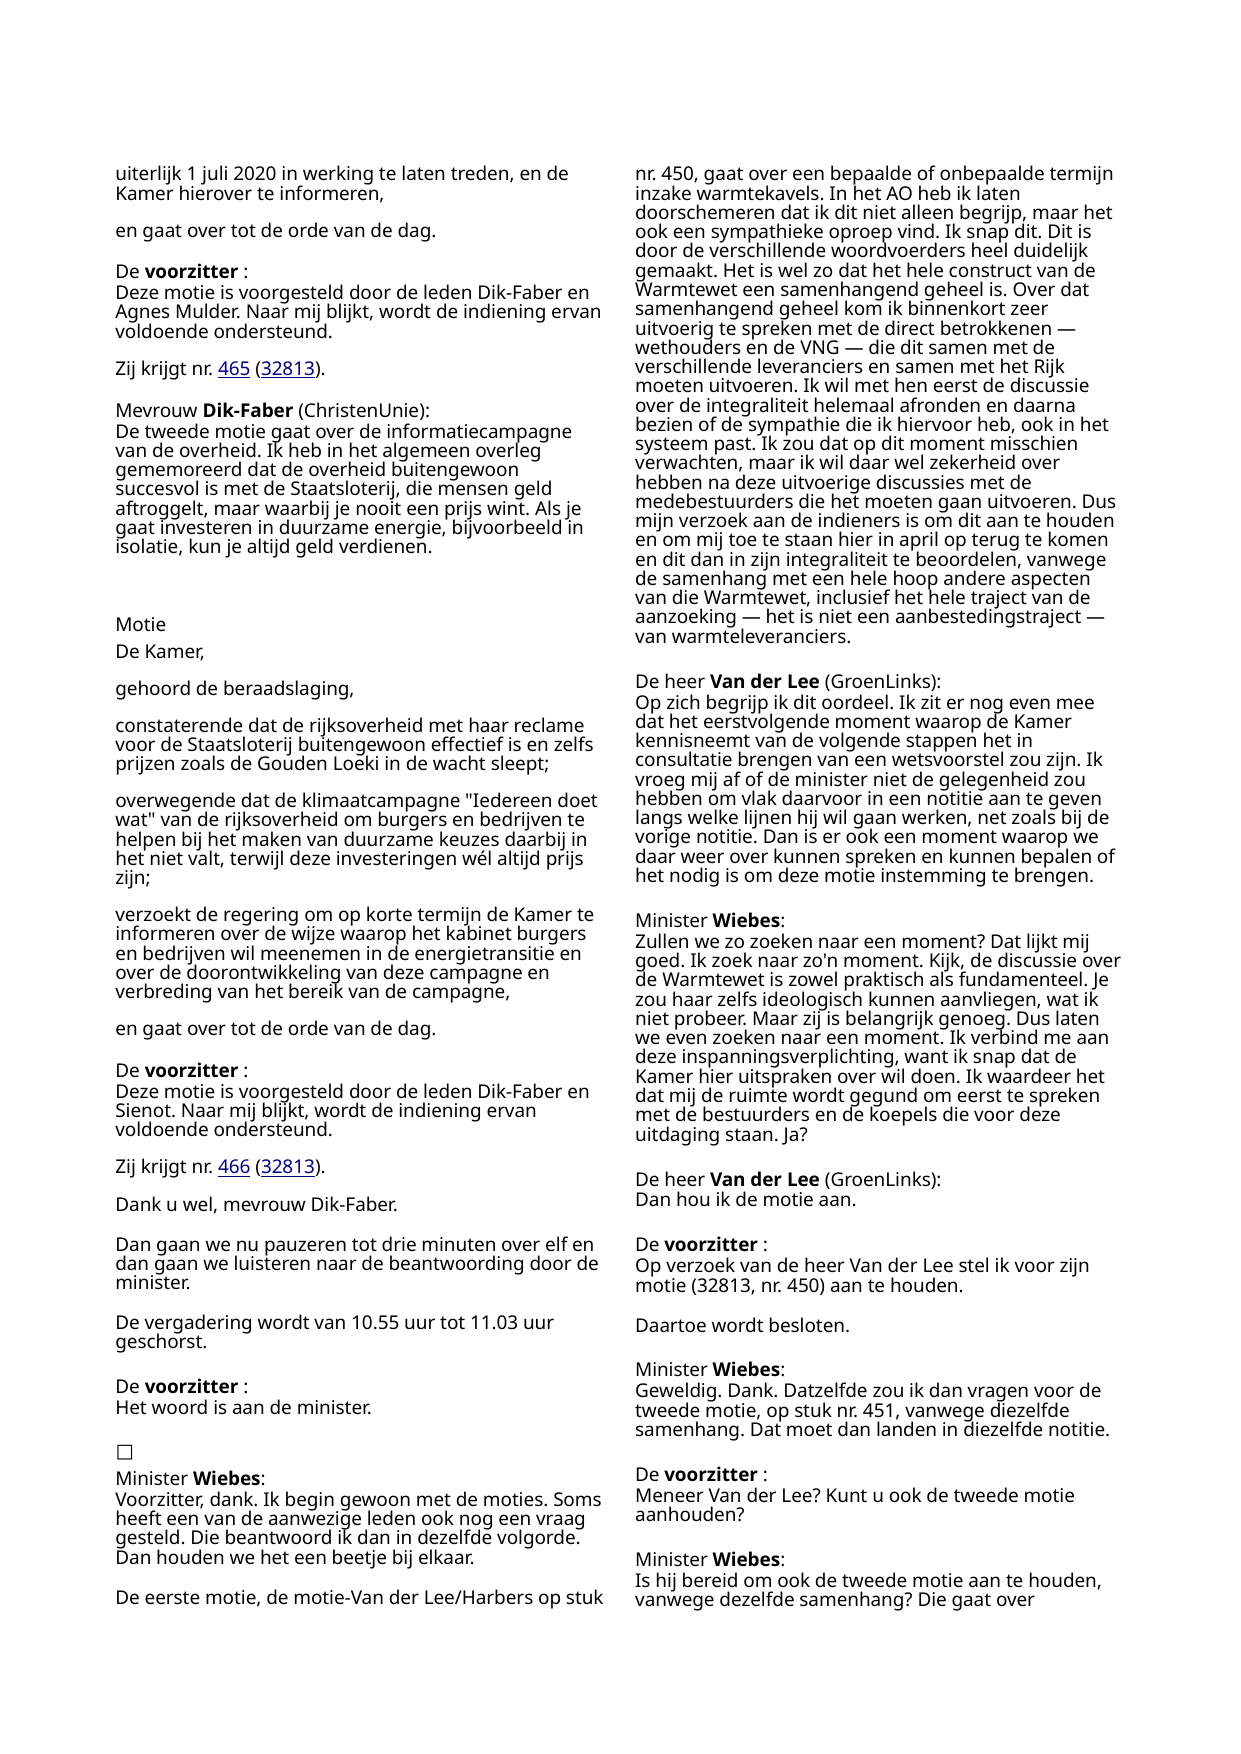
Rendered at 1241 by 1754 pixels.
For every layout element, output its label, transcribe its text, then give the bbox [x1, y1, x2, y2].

text De tweede motie gaat over de informatiecampagne van de overheid. Ik heb in het algemeen overleg gememoreerd dat de overheid buitengewoon succesvol is met de Staatsloterij, die mensen geld aftroggelt, maar waarbij je nooit een prijs wint. Als je gaat investeren in duurzame energie, bijvoorbeeld in isolatie, kun je altijd geld verdienen. [115, 423, 605, 557]
text nr. 450, gaat over een bepaalde of onbepaalde termijn inzake warmtekavels. In het AO heb ik laten doorschemeren dat ik dit niet alleen begrijp, maar het ook een sympathieke oproep vind. Ik snap dit. Dit is door de verschillende woordvoerders heel duidelijk gemaakt. Het is wel zo dat het hele construct van de Warmtewet een samenhangend geheel is. Over dat samenhangend geheel kom ik binnenkort zeer uitvoerig te spreken met de direct betrokkenen — wethouders en de VNG — die dit samen met de verschillende leveranciers en samen met het Rijk moeten uitvoeren. Ik wil met hen eerst de discussie over de integraliteit helemaal afronden en daarna bezien of de sympathie die ik hiervoor heb, ook in het systeem past. Ik zou dat op dit moment misschien verwachten, maar ik wil daar wel zekerheid over hebben na deze uitvoerige discussies met de medebestuurders die het moeten gaan uitvoeren. Dus mijn verzoek aan de indieners is om dit aan te houden en om mij toe te staan hier in april op terug te komen en dit dan in zijn integraliteit te beoordelen, vanwege de samenhang met een hele hoop andere aspecten van die Warmtewet, inclusief het hele traject van de aanzoeking — het is niet een aanbestedingstraject — van warmteleveranciers. [635, 165, 1125, 647]
text verzoekt de regering om op korte termijn de Kamer te informeren over de wijze waarop het kabinet burgers en bedrijven wil meenemen in de energietransitie en over de doorontwikkeling van deze campagne en verbreding van het bereik van de campagne, [115, 906, 605, 1002]
text Zij krijgt nr. 465 (32813). [115, 360, 605, 379]
text Minister Wiebes: [635, 907, 1125, 933]
text gehoord de beraadslaging, [115, 679, 605, 699]
text Het woord is aan de minister. [115, 1399, 605, 1418]
text Minister Wiebes: [115, 1465, 605, 1491]
text Daartoe wordt besloten. [635, 1317, 1125, 1336]
text De heer Van der Lee (GroenLinks): [635, 1166, 1125, 1191]
text De voorzitter : [635, 1461, 1125, 1487]
text Geweldig. Dank. Datzelfde zou ik dan vragen voor de tweede motie, op stuk nr. 451, vanwege diezelfde samenhang. Dat moet dan landen in diezelfde notitie. [635, 1382, 1125, 1440]
text Op verzoek van de heer Van der Lee stel ik voor zijn motie (32813, nr. 450) aan te houden. [635, 1257, 1125, 1296]
text en gaat over tot de orde van de dag. [115, 222, 605, 241]
text Dan hou ik de motie aan. [635, 1191, 1125, 1211]
text De heer Van der Lee (GroenLinks): [635, 668, 1125, 694]
text De voorzitter : [115, 1373, 605, 1399]
text Meneer Van der Lee? Kunt u ook de tweede motie aanhouden? [635, 1487, 1125, 1525]
text De voorzitter : [115, 1057, 605, 1083]
text De eerste motie, de motie-Van der Lee/Harbers op stuk [115, 1589, 605, 1608]
text Minister Wiebes: [635, 1357, 1125, 1382]
text Mevrouw Dik-Faber (ChristenUnie): [115, 397, 605, 423]
text constaterende dat de rijksoverheid met haar reclame voor de Staatsloterij buitengewoon effectief is en zelfs prijzen zoals de Gouden Loeki in de wacht sleept; [115, 717, 605, 774]
text Minister Wiebes: [635, 1546, 1125, 1572]
text en gaat over tot de orde van de dag. [115, 1020, 605, 1039]
text De Kamer, [115, 643, 605, 662]
text Dan gaan we nu pauzeren tot drie minuten over elf en dan gaan we luisteren naar de beantwoording door de minister. [115, 1236, 605, 1293]
text uiterlijk 1 juli 2020 in werking te laten treden, en de Kamer hierover te informeren, [115, 165, 605, 204]
text Op zich begrijp ik dit oordeel. Ik zit er nog even mee dat het eerstvolgende moment waarop de Kamer kennisneemt van de volgende stappen het in consultatie brengen van een wetsvoorstel zou zijn. Ik vroeg mij af of de minister niet de gelegenheid zou hebben om vlak daarvoor in een notitie aan te geven langs welke lijnen hij wil gaan werken, net zoals bij de vorige notitie. Dan is er ook een moment waarop we daar weer over kunnen spreken en kunnen bepalen of het nodig is om deze motie instemming te brengen. [635, 694, 1125, 886]
text De vergadering wordt van 10.55 uur tot 11.03 uur geschorst. [115, 1314, 605, 1353]
text Deze motie is voorgesteld door de leden Dik-Faber en Agnes Mulder. Naar mij blijkt, wordt de indiening ervan voldoende ondersteund. [115, 284, 605, 342]
text De voorzitter : [115, 258, 605, 284]
text ⬜ [115, 1439, 605, 1465]
text Zij krijgt nr. 466 (32813). [115, 1158, 605, 1178]
text Is hij bereid om ook de tweede motie aan te houden, vanwege dezelfde samenhang? Die gaat over [635, 1572, 1125, 1610]
text Dank u wel, mevrouw Dik-Faber. [115, 1196, 605, 1215]
text Zullen we zo zoeken naar een moment? Dat lijkt mij goed. Ik zoek naar zo'n moment. Kijk, de discussie over de Warmtewet is zowel praktisch als fundamenteel. Je zou haar zelfs ideologisch kunnen aanvliegen, wat ik niet probeer. Maar zij is belangrijk genoeg. Dus laten we even zoeken naar een moment. Ik verbind me aan deze inspanningsverplichting, want ik snap dat de Kamer hier uitspraken over wil doen. Ik waardeer het dat mij de ruimte wordt gegund om eerst te spreken met de bestuurders en de koepels die voor deze uitdaging staan. Ja? [635, 933, 1125, 1145]
text De voorzitter : [635, 1232, 1125, 1257]
text Motie [115, 611, 605, 637]
text Deze motie is voorgesteld door de leden Dik-Faber en Sienot. Naar mij blijkt, wordt de indiening ervan voldoende ondersteund. [115, 1083, 605, 1141]
text overwegende dat de klimaatcampagne "Iedereen doet wat" van de rijksoverheid om burgers en bedrijven te helpen bij het maken van duurzame keuzes daarbij in het niet valt, terwijl deze investeringen wél altijd prijs zijn; [115, 792, 605, 888]
text Voorzitter, dank. Ik begin gewoon met de moties. Soms heeft een van de aanwezige leden ook nog een vraag gesteld. Die beantwoord ik dan in dezelfde volgorde. Dan houden we het een beetje bij elkaar. [115, 1491, 605, 1568]
